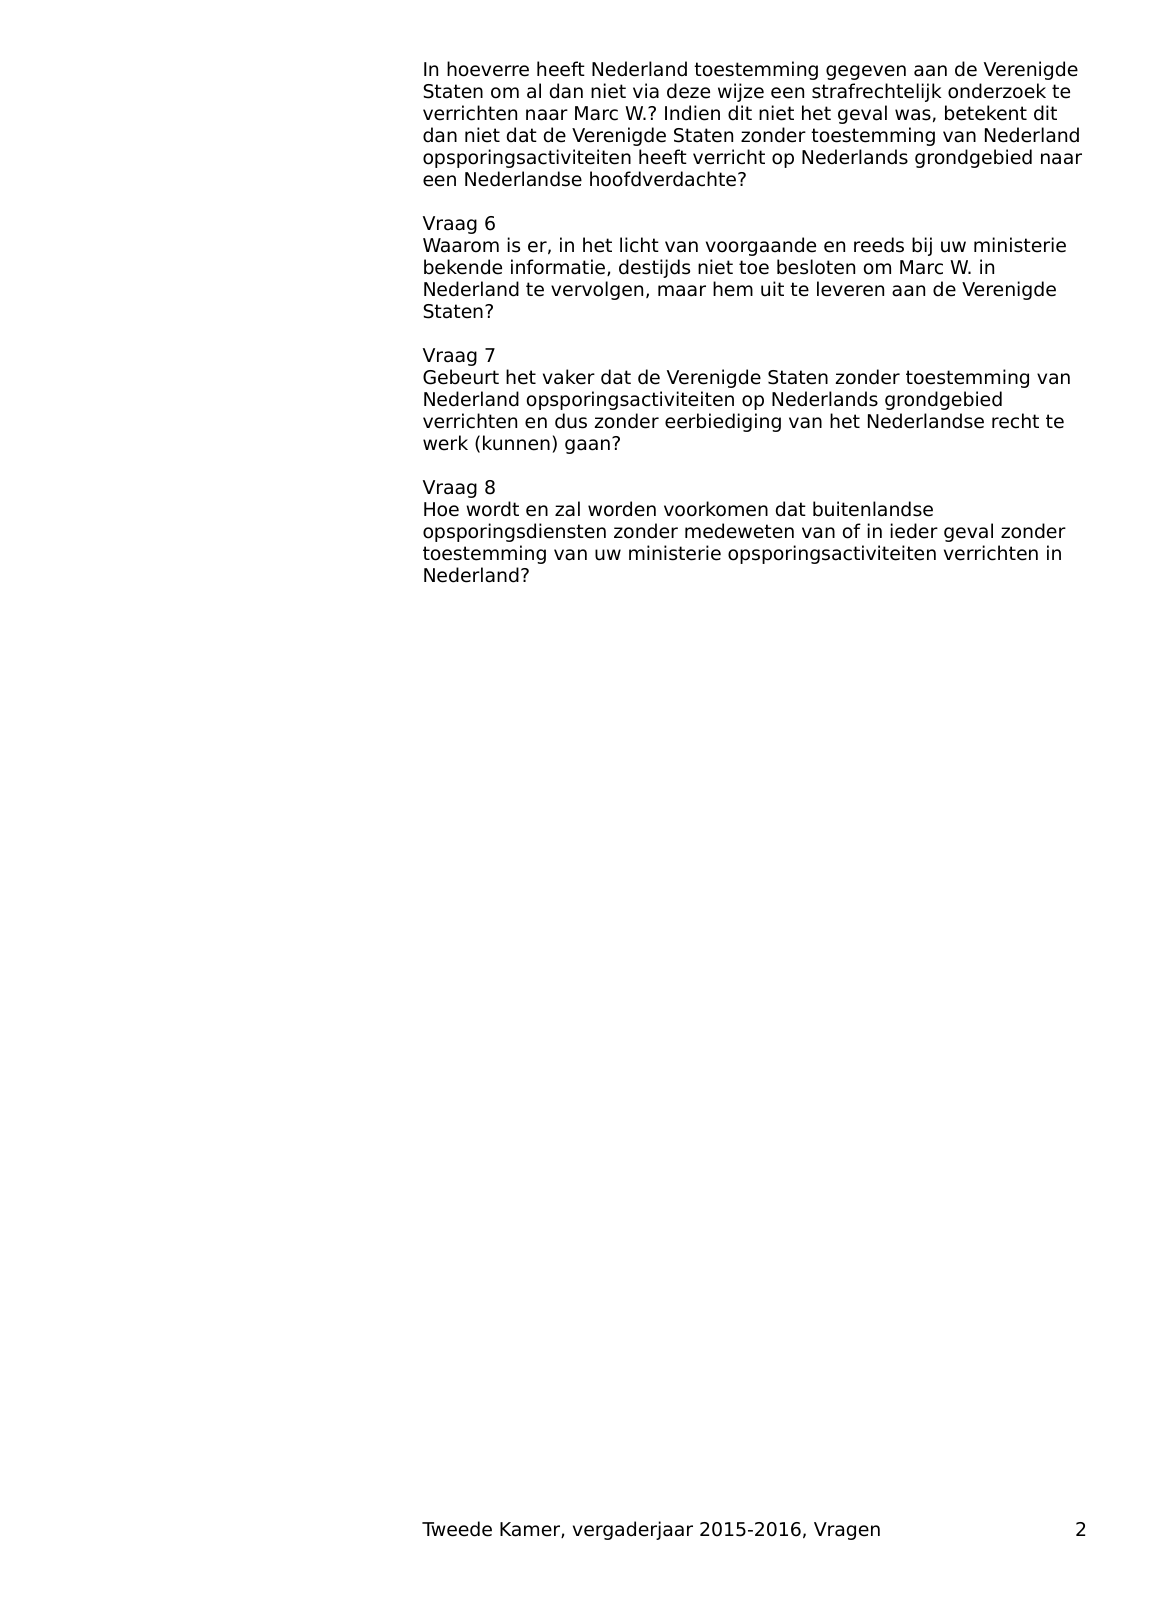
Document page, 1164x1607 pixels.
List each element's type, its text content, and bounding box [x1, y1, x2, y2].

text Gebeurt het vaker dat de Verenigde Staten zonder toestemming van Nederland opsporingsactiviteiten op Nederlands grondgebied verrichten en dus zonder eerbiediging van het Nederlandse recht te werk (kunnen) gaan? [422, 367, 1087, 455]
text In hoeverre heeft Nederland toestemming gegeven aan de Verenigde Staten om al dan niet via deze wijze een strafrechtelijk onderzoek te verrichten naar Marc W.? Indien dit niet het geval was, betekent dit dan niet dat de Verenigde Staten zonder toestemming van Nederland opsporingsactiviteiten heeft verricht op Nederlands grondgebied naar een Nederlandse hoofdverdachte? [422, 59, 1087, 191]
text Vraag 7 [422, 345, 1087, 367]
text Waarom is er, in het licht van voorgaande en reeds bij uw ministerie bekende informatie, destijds niet toe besloten om Marc W. in Nederland te vervolgen, maar hem uit te leveren aan de Verenigde Staten? [422, 235, 1087, 323]
text Vraag 8 [422, 477, 1087, 499]
text Hoe wordt en zal worden voorkomen dat buitenlandse opsporingsdiensten zonder medeweten van of in ieder geval zonder toestemming van uw ministerie opsporingsactiviteiten verrichten in Nederland? [422, 499, 1087, 587]
text Vraag 6 [422, 213, 1087, 235]
